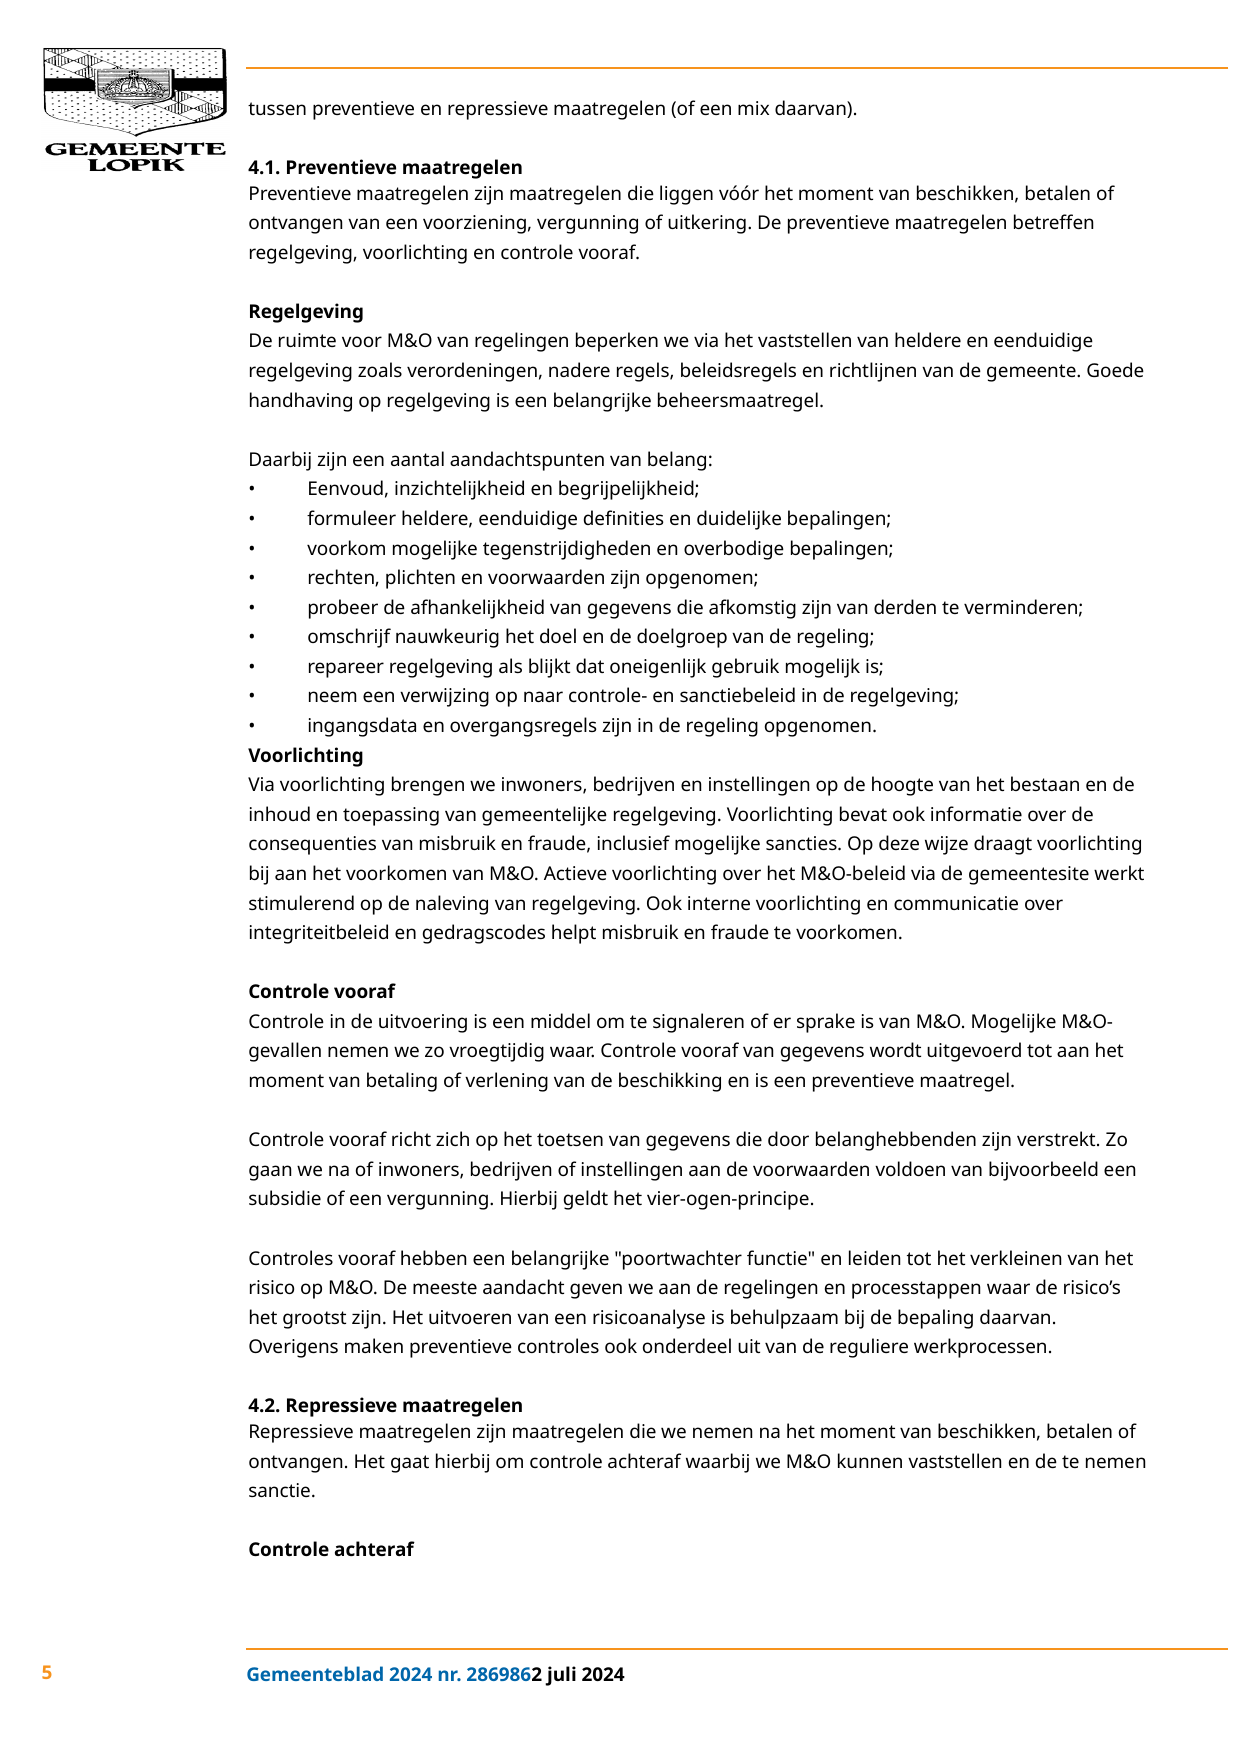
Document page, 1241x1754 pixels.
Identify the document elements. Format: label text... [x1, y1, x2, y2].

text Controle achteraf [248, 1537, 1152, 1562]
text Via voorlichting brengen we inwoners, bedrijven en instellingen op de hoogte van het bestaan en de inhoud en toepassing van gemeentelijke regelgeving. Voorlichting bevat ook informatie over de consequenties van misbruik en fraude, inclusief mogelijke sancties. Op deze wijze draagt voorlichting bij aan het voorkomen van M&O. Actieve voorlichting over het M&O-beleid via de gemeentesite werkt stimulerend op de naleving van regelgeving. Ook interne voorlichting en communicatie over integriteitbeleid en gedragscodes helpt misbruik en fraude te voorkomen. [248, 771, 1152, 945]
list omschrijf nauwkeurig het doel en de doelgroep van de regeling; [248, 623, 1152, 649]
picture [41, 47, 231, 172]
text Controle in de uitvoering is een middel om te signaleren of er sprake is van M&O. Mogelijke M&O- gevallen nemen we zo vroegtijdig waar. Controle vooraf van gegevens wordt uitgevoerd tot aan het moment van betaling of verlening van de beschikking en is een preventieve maatregel. [248, 1008, 1152, 1093]
list repareer regelgeving als blijkt dat oneigenlijk gebruik mogelijk is; [248, 653, 1152, 679]
list neem een verwijzing op naar controle- en sanctiebeleid in de regelgeving; [248, 683, 1152, 708]
text De ruimte voor M&O van regelingen beperken we via het vaststellen van heldere en eenduidige regelgeving zoals verordeningen, nadere regels, beleidsregels en richtlijnen van de gemeente. Goede handhaving op regelgeving is een belangrijke beheersmaatregel. [248, 328, 1152, 412]
text 4.2. Repressieve maatregelen [248, 1393, 1152, 1418]
list Eenvoud, inzichtelijkheid en begrijpelijkheid; [248, 476, 1152, 501]
list voorkom mogelijke tegenstrijdigheden en overbodige bepalingen; [248, 535, 1152, 560]
text Controle vooraf [248, 978, 1152, 1004]
text tussen preventieve en repressieve maatregelen (of een mix daarvan). [248, 95, 1152, 121]
list formuleer heldere, eenduidige definities en duidelijke bepalingen; [248, 505, 1152, 531]
text Daarbij zijn een aantal aandachtspunten van belang: [248, 446, 1152, 472]
text Controles vooraf hebben een belangrijke "poortwachter functie" en leiden tot het verkleinen van het risico op M&O. De meeste aandacht geven we aan de regelingen en processtappen waar de risico’s het grootst zijn. Het uitvoeren van een risicoanalyse is behulpzaam bij de bepaling daarvan. Overigens maken preventieve controles ook onderdeel uit van de reguliere werkprocessen. [248, 1245, 1152, 1359]
text Preventieve maatregelen zijn maatregelen die liggen vóór het moment van beschikken, betalen of ontvangen van een voorziening, vergunning of uitkering. De preventieve maatregelen betreffen regelgeving, voorlichting en controle vooraf. [248, 180, 1152, 264]
text Voorlichting [248, 742, 1152, 767]
text Regelgeving [248, 298, 1152, 324]
text Repressieve maatregelen zijn maatregelen die we nemen na het moment van beschikken, betalen of ontvangen. Het gaat hierbij om controle achteraf waarbij we M&O kunnen vaststellen en de te nemen sanctie. [248, 1418, 1152, 1503]
list rechten, plichten en voorwaarden zijn opgenomen; [248, 564, 1152, 590]
list ingangsdata en overgangsregels zijn in de regeling opgenomen. [248, 712, 1152, 738]
list probeer de afhankelijkheid van gegevens die afkomstig zijn van derden te verminderen; [248, 594, 1152, 619]
text Controle vooraf richt zich op het toetsen van gegevens die door belanghebbenden zijn verstrekt. Zo gaan we na of inwoners, bedrijven of instellingen aan de voorwaarden voldoen van bijvoorbeeld een subsidie of een vergunning. Hierbij geldt het vier-ogen-principe. [248, 1126, 1152, 1211]
text 4.1. Preventieve maatregelen [248, 154, 1152, 180]
